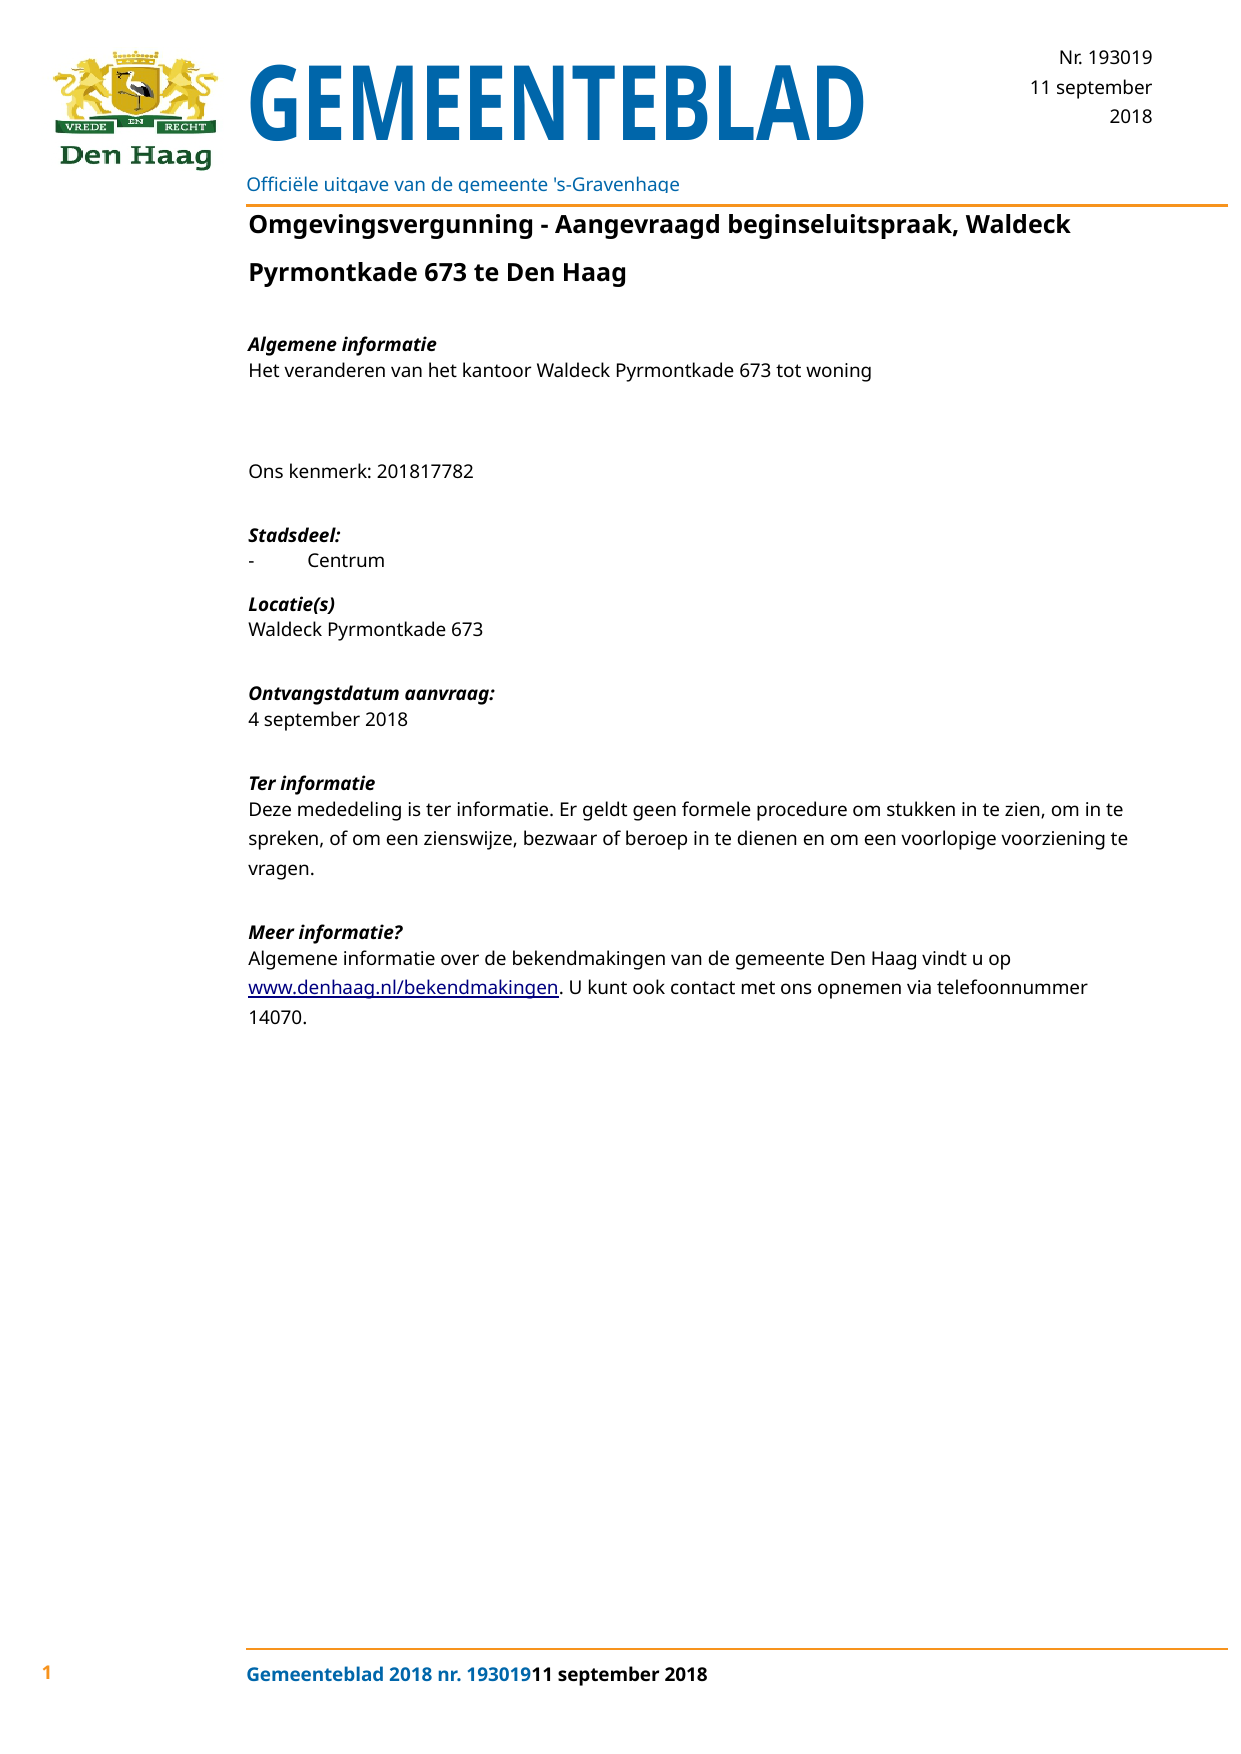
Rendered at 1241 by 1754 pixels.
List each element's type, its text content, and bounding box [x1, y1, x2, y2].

text Ter informatie [248, 770, 1152, 796]
text Algemene informatie over de bekendmakingen van de gemeente Den Haag vindt u op www.denhaag.nl/bekendmakingen. U kunt ook contact met ons opnemen via telefoonnummer 14070. [248, 945, 1152, 1030]
text Deze mededeling is ter informatie. Er geldt geen formele procedure om stukken in te zien, om in te spreken, of om een zienswijze, bezwaar of beroep in te dienen en om een voorlopige voorziening te vragen. [248, 796, 1152, 881]
text Locatie(s) [248, 591, 1152, 617]
list Centrum [248, 548, 1152, 573]
text Omgevingsvergunning - Aangevraagd beginseluitspraak, Waldeck Pyrmontkade 673 te Den Haag [248, 207, 1152, 288]
text 4 september 2018 [248, 706, 1152, 732]
text Waldeck Pyrmontkade 673 [248, 617, 1152, 642]
text Meer informatie? [248, 919, 1152, 945]
picture [41, 47, 231, 172]
text Het veranderen van het kantoor Waldeck Pyrmontkade 673 tot woning [248, 357, 1152, 383]
text Ontvangstdatum aanvraag: [248, 681, 1152, 706]
text Algemene informatie [248, 331, 1152, 357]
text Stadsdeel: [248, 522, 1152, 548]
text Ons kenmerk: 201817782 [248, 458, 1152, 484]
